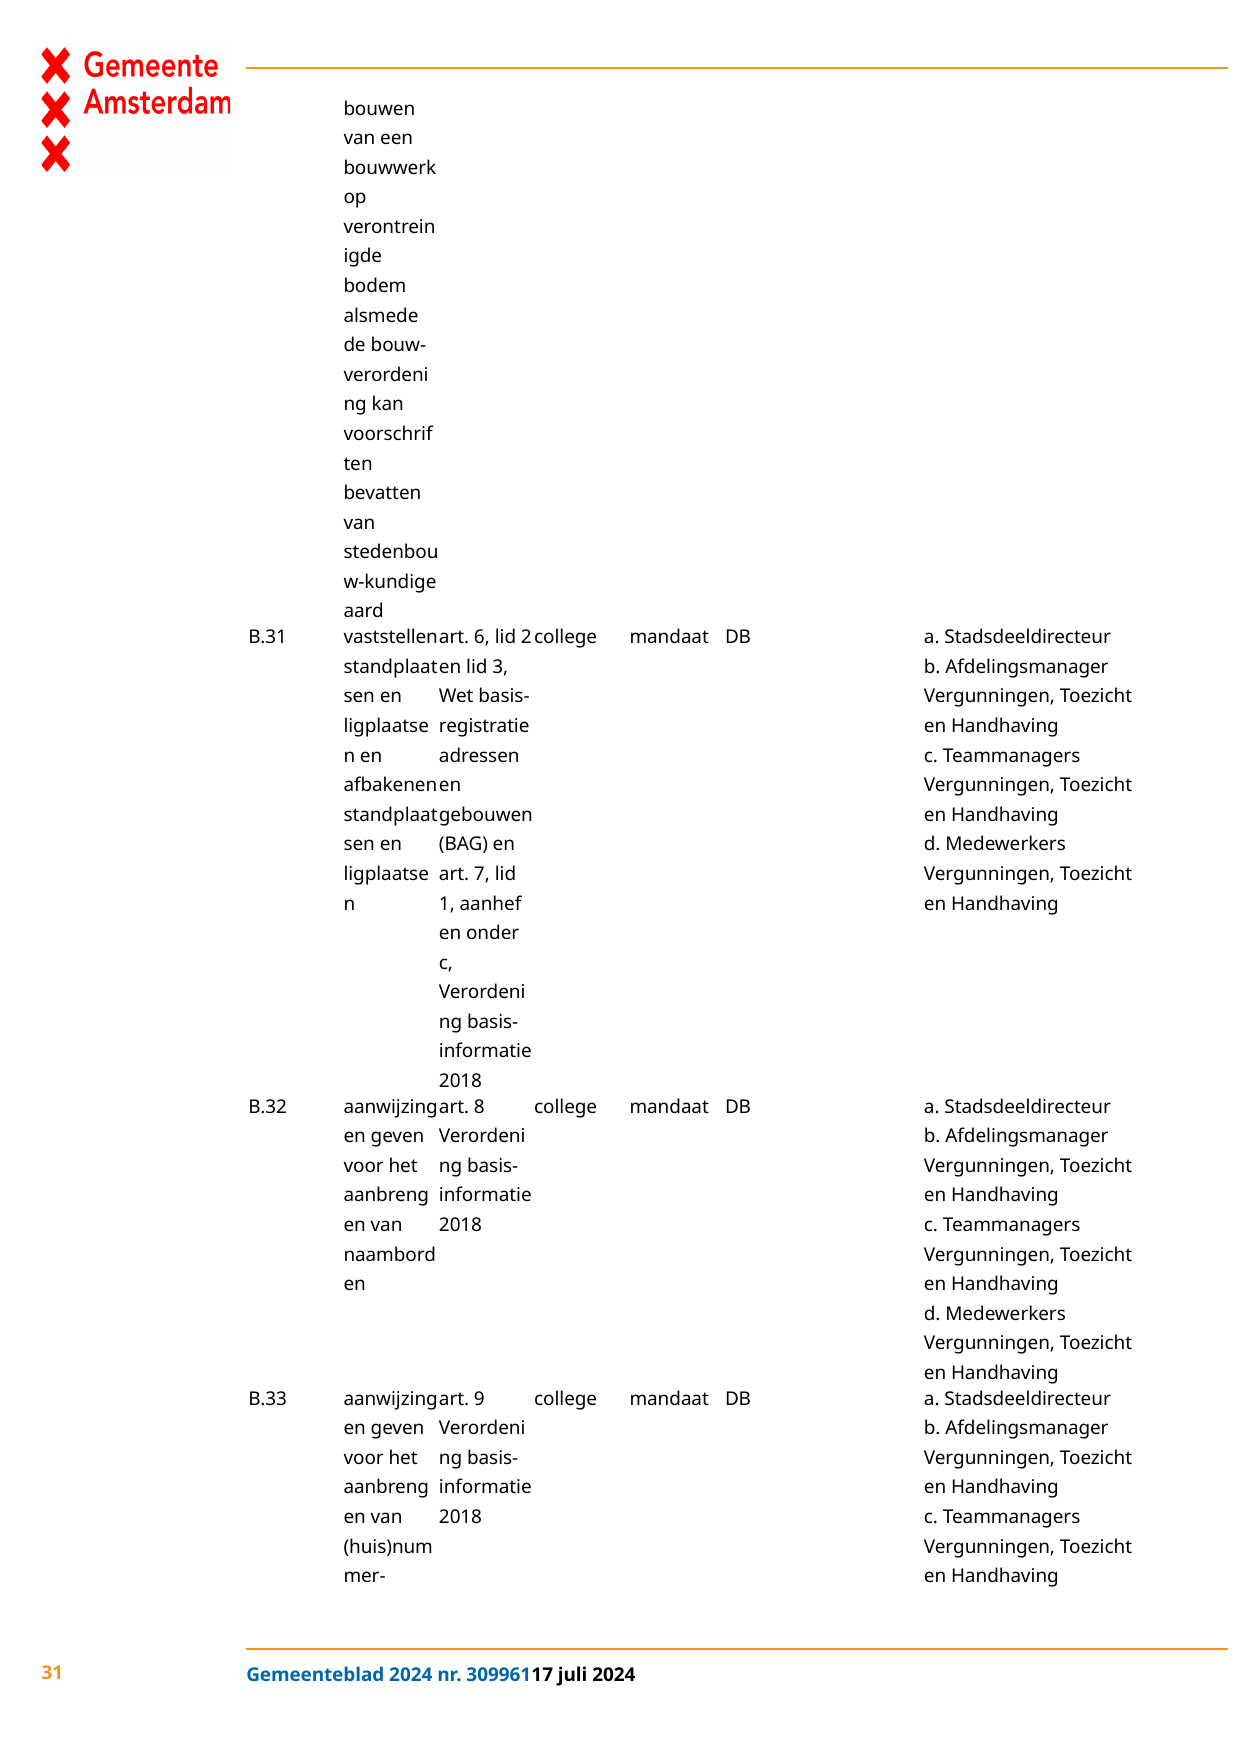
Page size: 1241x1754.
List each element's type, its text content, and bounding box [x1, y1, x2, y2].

picture [41, 47, 231, 172]
table_cell aanwijzingen geven voor het aanbrengen van naamborden [343, 1093, 439, 1385]
table_cell [629, 95, 725, 623]
table_cell art. 6, lid 2 en lid 3, Wet basis-registratie adressen en gebouwen (BAG) en art. 7, lid 1, aanhef en onder c, Verordening basis-informatie 2018 [439, 624, 534, 1093]
table_cell [820, 1093, 924, 1385]
table_cell mandaat [629, 1093, 725, 1385]
table_cell mandaat [629, 1385, 725, 1588]
table_cell B.32 [248, 1093, 343, 1385]
table_cell [439, 95, 534, 623]
table_cell [820, 1385, 924, 1588]
table_cell bouwen van een bouwwerk op verontreinigde bodem alsmede de bouw-verordening kan voorschriften bevatten van stedenbouw-kundige aard [343, 95, 439, 623]
table_cell vaststellen standplaatsen en ligplaatsen en afbakenen standplaatsen en ligplaatsen [343, 624, 439, 1093]
table_cell [820, 95, 924, 623]
table_cell [248, 95, 343, 623]
table_cell college [534, 624, 629, 1093]
table_cell [820, 624, 924, 1093]
table_cell aanwijzingen geven voor het aanbrengen van (huis)nummer- [343, 1385, 439, 1588]
table_cell DB [725, 624, 820, 1093]
table_cell college [534, 1385, 629, 1588]
table_cell art. 9 Verordening basis-informatie 2018 [439, 1385, 534, 1588]
table_cell a. Stadsdeeldirecteur b. Afdelingsmanager Vergunningen, Toezicht en Handhaving c. Teammanagers Vergunningen, Toezicht en Handhaving [924, 1385, 1152, 1588]
table_cell a. Stadsdeeldirecteur b. Afdelingsmanager Vergunningen, Toezicht en Handhaving c. Teammanagers Vergunningen, Toezicht en Handhaving d. Medewerkers Vergunningen, Toezicht en Handhaving [924, 1093, 1152, 1385]
table_cell a. Stadsdeeldirecteur b. Afdelingsmanager Vergunningen, Toezicht en Handhaving c. Teammanagers Vergunningen, Toezicht en Handhaving d. Medewerkers Vergunningen, Toezicht en Handhaving [924, 624, 1152, 1093]
table_cell B.31 [248, 624, 343, 1093]
table_cell DB [725, 1093, 820, 1385]
table_cell mandaat [629, 624, 725, 1093]
table_cell [924, 95, 1152, 623]
table_cell DB [725, 1385, 820, 1588]
table_cell [534, 95, 629, 623]
table_cell [725, 95, 820, 623]
table_cell college [534, 1093, 629, 1385]
table_cell art. 8 Verordening basis-informatie 2018 [439, 1093, 534, 1385]
table_cell B.33 [248, 1385, 343, 1588]
